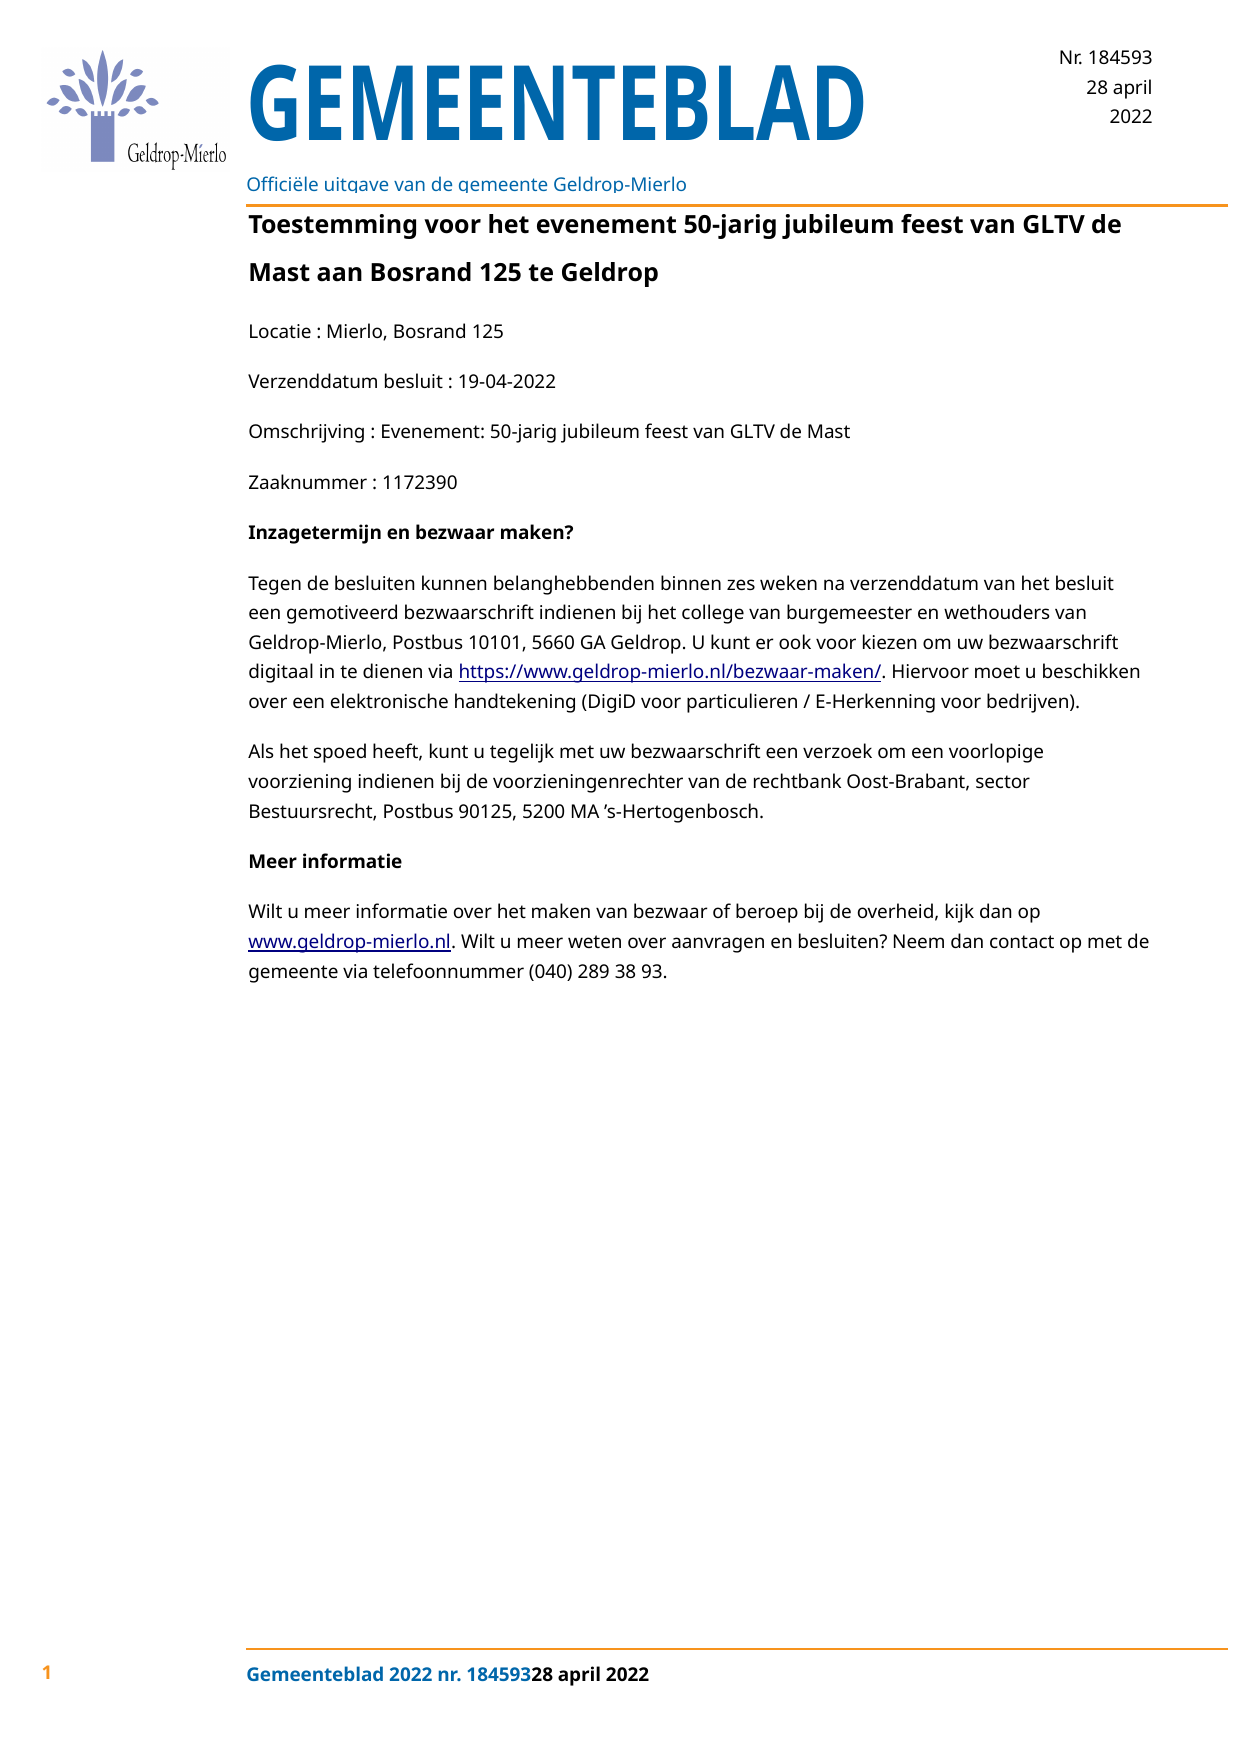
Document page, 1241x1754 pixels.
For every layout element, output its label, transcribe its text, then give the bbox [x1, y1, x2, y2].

text Wilt u meer informatie over het maken van bezwaar of beroep bij de overheid, kijk dan op www.geldrop-mierlo.nl. Wilt u meer weten over aanvragen en besluiten? Neem dan contact op met de gemeente via telefoonnummer (040) 289 38 93. [248, 899, 1152, 984]
text Omschrijving : Evenement: 50-jarig jubileum feest van GLTV de Mast [248, 419, 1152, 444]
text Verzenddatum besluit : 19-04-2022 [248, 368, 1152, 394]
text Meer informatie [248, 848, 1152, 874]
text Tegen de besluiten kunnen belanghebbenden binnen zes weken na verzenddatum van het besluit een gemotiveerd bezwaarschrift indienen bij het college van burgemeester en wethouders van Geldrop-Mierlo, Postbus 10101, 5660 GA Geldrop. U kunt er ook voor kiezen om uw bezwaarschrift digitaal in te dienen via https://www.geldrop-mierlo.nl/bezwaar-maken/. Hiervoor moet u beschikken over een elektronische handtekening (DigiD voor particulieren / E-Herkenning voor bedrijven). [248, 570, 1152, 714]
text Zaaknummer : 1172390 [248, 469, 1152, 495]
text Als het spoed heeft, kunt u tegelijk met uw bezwaarschrift een verzoek om een voorlopige voorziening indienen bij de voorzieningenrechter van de rechtbank Oost-Brabant, sector Bestuursrecht, Postbus 90125, 5200 MA ’s-Hertogenbosch. [248, 739, 1152, 824]
text Inzagetermijn en bezwaar maken? [248, 519, 1152, 545]
text Locatie : Mierlo, Bosrand 125 [248, 318, 1152, 344]
picture [41, 47, 231, 172]
text Toestemming voor het evenement 50-jarig jubileum feest van GLTV de Mast aan Bosrand 125 te Geldrop [248, 207, 1152, 288]
